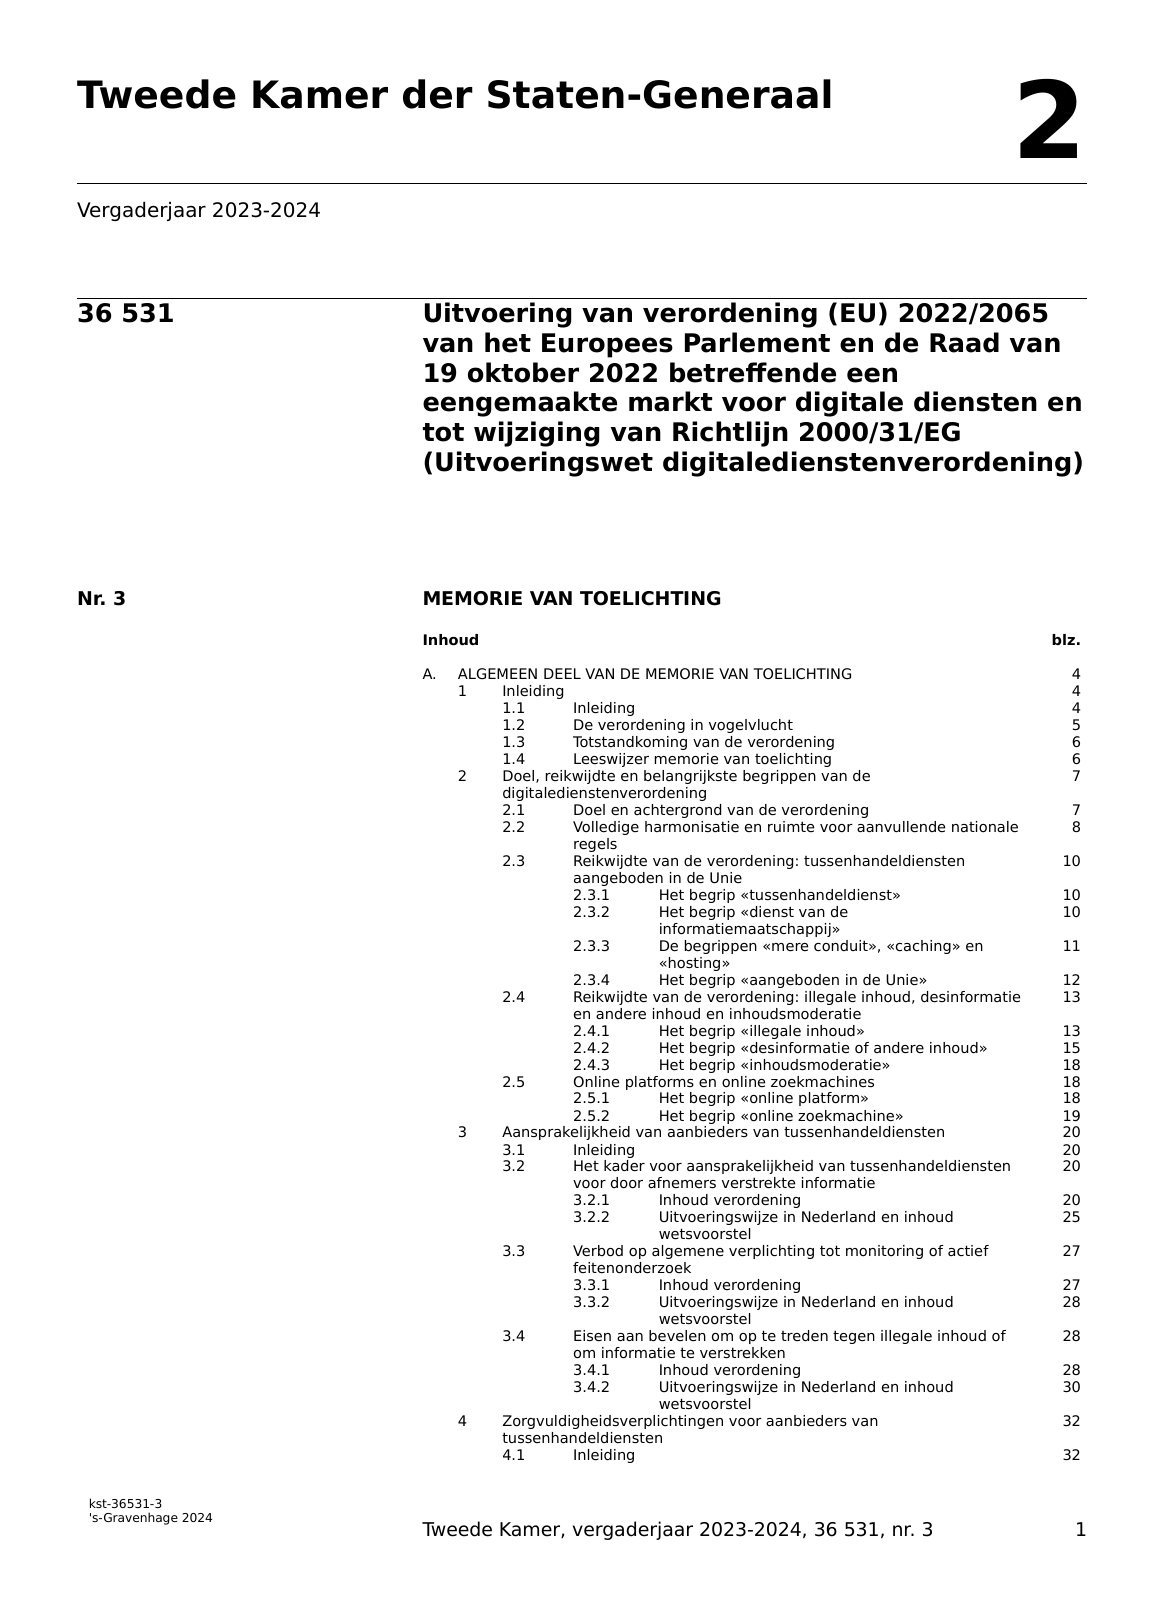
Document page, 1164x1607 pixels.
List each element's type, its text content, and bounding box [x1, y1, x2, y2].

table_cell 1.4 [496, 751, 567, 768]
table_cell [422, 700, 452, 717]
table_cell Uitvoeringswijze in Nederland en inhoud wetsvoorstel [653, 1294, 1027, 1328]
table_cell 30 [1028, 1379, 1087, 1413]
table_cell Leeswijzer memorie van toelichting [567, 751, 1027, 768]
table_cell [422, 1023, 452, 1039]
table_cell 3.3.1 [567, 1277, 652, 1294]
table_cell Aansprakelijkheid van aanbieders van tussenhandeldiensten [496, 1124, 1027, 1141]
table_cell Het begrip «desinformatie of andere inhoud» [653, 1040, 1027, 1056]
table_cell 3.3 [496, 1243, 567, 1277]
table_cell 13 [1028, 989, 1087, 1022]
table_cell 3.2.2 [567, 1209, 652, 1243]
table_cell 4 [452, 1413, 496, 1447]
subtitle Nr. 3 MEMORIE VAN TOELICHTING [77, 588, 1087, 610]
table_cell Doel en achtergrond van de verordening [567, 802, 1027, 819]
table_cell 4 [1028, 683, 1087, 700]
table_cell [422, 734, 452, 751]
table_cell A. [422, 666, 452, 683]
table_cell Totstandkoming van de verordening [567, 734, 1027, 751]
table_cell Het begrip «tussenhandeldienst» [653, 887, 1027, 904]
table_cell [452, 1023, 496, 1039]
table_cell [422, 1328, 452, 1362]
table_cell 2.1 [496, 802, 567, 819]
table_cell 4 [1028, 666, 1087, 683]
table_header blz. [1028, 632, 1087, 649]
table_cell Het begrip «inhoudsmoderatie» [653, 1056, 1027, 1073]
table_cell Zorgvuldigheidsverplichtingen voor aanbieders van tussenhandeldiensten [496, 1413, 1027, 1447]
table_cell [496, 1294, 567, 1328]
table_cell De verordening in vogelvlucht [567, 717, 1027, 734]
table_cell [422, 1124, 452, 1141]
table_cell Inhoud verordening [653, 1362, 1027, 1379]
table_cell Uitvoeringswijze in Nederland en inhoud wetsvoorstel [653, 1209, 1027, 1243]
table_cell Inleiding [496, 683, 1027, 700]
table_cell 2.2 [496, 819, 567, 853]
table_cell Het begrip «online zoekmachine» [653, 1108, 1027, 1124]
table_cell 4 [1028, 700, 1087, 717]
table_cell [452, 1192, 496, 1209]
table_cell [422, 1158, 452, 1192]
table_cell 12 [1028, 972, 1087, 988]
table_cell 27 [1028, 1243, 1087, 1277]
table_cell [452, 1158, 496, 1192]
table_cell [452, 1294, 496, 1328]
table_cell 18 [1028, 1090, 1087, 1107]
table_cell [452, 751, 496, 768]
table_cell Inleiding [567, 1141, 1027, 1158]
table_cell [452, 1379, 496, 1413]
table_cell 2.4.3 [567, 1056, 652, 1073]
table_cell De begrippen «mere conduit», «caching» en «hosting» [653, 938, 1027, 972]
table_cell 3.2 [496, 1158, 567, 1192]
table_cell 2.4.1 [567, 1023, 652, 1039]
table_cell Reikwijdte van de verordening: tussenhandeldiensten aangeboden in de Unie [567, 853, 1027, 887]
table_cell [422, 819, 452, 853]
table_cell [422, 751, 452, 768]
table_cell [422, 887, 452, 904]
table_cell [496, 887, 567, 904]
table_cell [496, 938, 567, 972]
table_cell 1.1 [496, 700, 567, 717]
table_cell [422, 972, 452, 988]
table_cell [452, 853, 496, 887]
table_cell 2.5.2 [567, 1108, 652, 1124]
table_cell 6 [1028, 751, 1087, 768]
table_cell [422, 1040, 452, 1056]
table_cell [452, 887, 496, 904]
table_cell [496, 1192, 567, 1209]
table_cell Verbod op algemene verplichting tot monitoring of actief feitenonderzoek [567, 1243, 1027, 1277]
table_cell 2.3.4 [567, 972, 652, 988]
table_cell Het begrip «illegale inhoud» [653, 1023, 1027, 1039]
table_cell [496, 904, 567, 938]
table_cell 6 [1028, 734, 1087, 751]
table_header Inhoud [422, 632, 1027, 649]
table_cell [422, 1277, 452, 1294]
table_cell 32 [1028, 1447, 1087, 1464]
table_cell [422, 1192, 452, 1209]
table_cell 1.2 [496, 717, 567, 734]
table_cell Vergaderjaar 2023-2024 [77, 184, 1087, 298]
table_cell [496, 649, 567, 666]
table_cell [422, 1243, 452, 1277]
table_cell 28 [1028, 1362, 1087, 1379]
table_cell [496, 1362, 567, 1379]
table_cell 3 [452, 1124, 496, 1141]
table_cell [452, 1108, 496, 1124]
table_cell 2.5 [496, 1074, 567, 1090]
table_cell 5 [1028, 717, 1087, 734]
table_cell Reikwijdte van de verordening: illegale inhoud, desinformatie en andere inhoud en inhoudsmoderatie [567, 989, 1027, 1022]
table_cell [452, 734, 496, 751]
table_cell Het begrip «dienst van de informatiemaatschappij» [653, 904, 1027, 938]
table_cell 28 [1028, 1328, 1087, 1362]
table_cell [452, 1243, 496, 1277]
table_cell [452, 1447, 496, 1464]
table_cell 18 [1028, 1056, 1087, 1073]
table_cell 2.4 [496, 989, 567, 1022]
table_cell [452, 802, 496, 819]
table_cell Eisen aan bevelen om op te treden tegen illegale inhoud of om informatie te verstrekken [567, 1328, 1027, 1362]
table_cell 32 [1028, 1413, 1087, 1447]
table_cell 20 [1028, 1158, 1087, 1192]
table_cell [496, 972, 567, 988]
table_cell [567, 649, 652, 666]
table_cell 7 [1028, 802, 1087, 819]
table_cell 19 [1028, 1108, 1087, 1124]
table_cell [1028, 649, 1087, 666]
table_cell [496, 1108, 567, 1124]
table_cell 18 [1028, 1074, 1087, 1090]
table_cell 20 [1028, 1192, 1087, 1209]
table_cell 13 [1028, 1023, 1087, 1039]
table_cell [422, 1090, 452, 1107]
table_cell 3.1 [496, 1141, 567, 1158]
table_cell 3.2.1 [567, 1192, 652, 1209]
table_cell [422, 1362, 452, 1379]
table_cell Online platforms en online zoekmachines [567, 1074, 1027, 1090]
table_cell 20 [1028, 1124, 1087, 1141]
table_cell [422, 649, 452, 666]
table_cell [452, 1090, 496, 1107]
table_cell [452, 717, 496, 734]
table_cell Doel, reikwijdte en belangrijkste begrippen van de digitaledienstenverordening [496, 768, 1027, 802]
table_cell [496, 1023, 567, 1039]
table_cell [422, 1108, 452, 1124]
table_cell [452, 972, 496, 988]
table_cell [452, 1056, 496, 1073]
table_cell [496, 1056, 567, 1073]
table_cell 2.3.2 [567, 904, 652, 938]
table_cell [422, 989, 452, 1022]
table_cell [452, 989, 496, 1022]
table_cell [422, 938, 452, 972]
table_cell [452, 1141, 496, 1158]
table_cell 20 [1028, 1141, 1087, 1158]
table_cell Inleiding [567, 700, 1027, 717]
table_cell [422, 717, 452, 734]
table_cell Het kader voor aansprakelijkheid van tussenhandeldiensten voor door afnemers verstrekte informatie [567, 1158, 1027, 1192]
table_cell [422, 1209, 452, 1243]
table_cell Inleiding [567, 1447, 1027, 1464]
table_cell 3.4.2 [567, 1379, 652, 1413]
table_header 2 [886, 59, 1087, 183]
table_cell [452, 1328, 496, 1362]
table_cell [452, 1040, 496, 1056]
subtitle 36 531 Uitvoering van verordening (EU) 2022/2065 van het Europees Parlement en de Raad van 19 oktober 2022 betreffende een eengemaakte markt voor digitale diensten en tot wijziging van Richtlijn 2000/31/EG (Uitvoeringswet digitaledienstenverordening) [77, 299, 1087, 477]
table_cell [422, 1413, 452, 1447]
table_cell [452, 1074, 496, 1090]
table_cell 8 [1028, 819, 1087, 853]
table_cell [452, 1277, 496, 1294]
table_cell [422, 1074, 452, 1090]
table_cell [422, 683, 452, 700]
table_cell [422, 904, 452, 938]
table_cell Het begrip «aangeboden in de Unie» [653, 972, 1027, 988]
table_cell [422, 1379, 452, 1413]
table_cell ALGEMEEN DEEL VAN DE MEMORIE VAN TOELICHTING [452, 666, 1027, 683]
table_cell 3.3.2 [567, 1294, 652, 1328]
table_cell [496, 1040, 567, 1056]
table_cell Uitvoeringswijze in Nederland en inhoud wetsvoorstel [653, 1379, 1027, 1413]
table_cell 10 [1028, 904, 1087, 938]
table_cell [422, 1141, 452, 1158]
table_cell [452, 1209, 496, 1243]
table_cell [422, 768, 452, 802]
table_cell Inhoud verordening [653, 1192, 1027, 1209]
table_cell 4.1 [496, 1447, 567, 1464]
table_cell Volledige harmonisatie en ruimte voor aanvullende nationale regels [567, 819, 1027, 853]
table_cell 7 [1028, 768, 1087, 802]
table_cell Het begrip «online platform» [653, 1090, 1027, 1107]
table_cell [496, 1090, 567, 1107]
table_cell 11 [1028, 938, 1087, 972]
table_cell 2.4.2 [567, 1040, 652, 1056]
table_cell [452, 904, 496, 938]
table_cell [452, 938, 496, 972]
table_cell 1.3 [496, 734, 567, 751]
table_cell 15 [1028, 1040, 1087, 1056]
table_cell 10 [1028, 887, 1087, 904]
table_header Tweede Kamer der Staten-Generaal [77, 59, 886, 183]
table_cell [452, 649, 496, 666]
text kst-36531-3 [88, 1497, 323, 1511]
table_cell 2.5.1 [567, 1090, 652, 1107]
table_cell 27 [1028, 1277, 1087, 1294]
table_cell [422, 853, 452, 887]
table_cell 3.4.1 [567, 1362, 652, 1379]
table_cell [496, 1209, 567, 1243]
table_cell [422, 1056, 452, 1073]
table_cell 25 [1028, 1209, 1087, 1243]
table_cell [496, 1277, 567, 1294]
text 's-Gravenhage 2024 [88, 1511, 323, 1525]
table_cell 28 [1028, 1294, 1087, 1328]
table_cell [452, 700, 496, 717]
table_cell 2.3 [496, 853, 567, 887]
table_cell 10 [1028, 853, 1087, 887]
table_cell 2.3.1 [567, 887, 652, 904]
table_cell [452, 1362, 496, 1379]
table_cell 3.4 [496, 1328, 567, 1362]
table_cell [422, 802, 452, 819]
table_cell [496, 1379, 567, 1413]
table_cell 2 [452, 768, 496, 802]
table_cell [452, 819, 496, 853]
table_cell [653, 649, 1027, 666]
table_cell Inhoud verordening [653, 1277, 1027, 1294]
table_cell 1 [452, 683, 496, 700]
table_cell 2.3.3 [567, 938, 652, 972]
table_cell [422, 1294, 452, 1328]
table_cell [422, 1447, 452, 1464]
